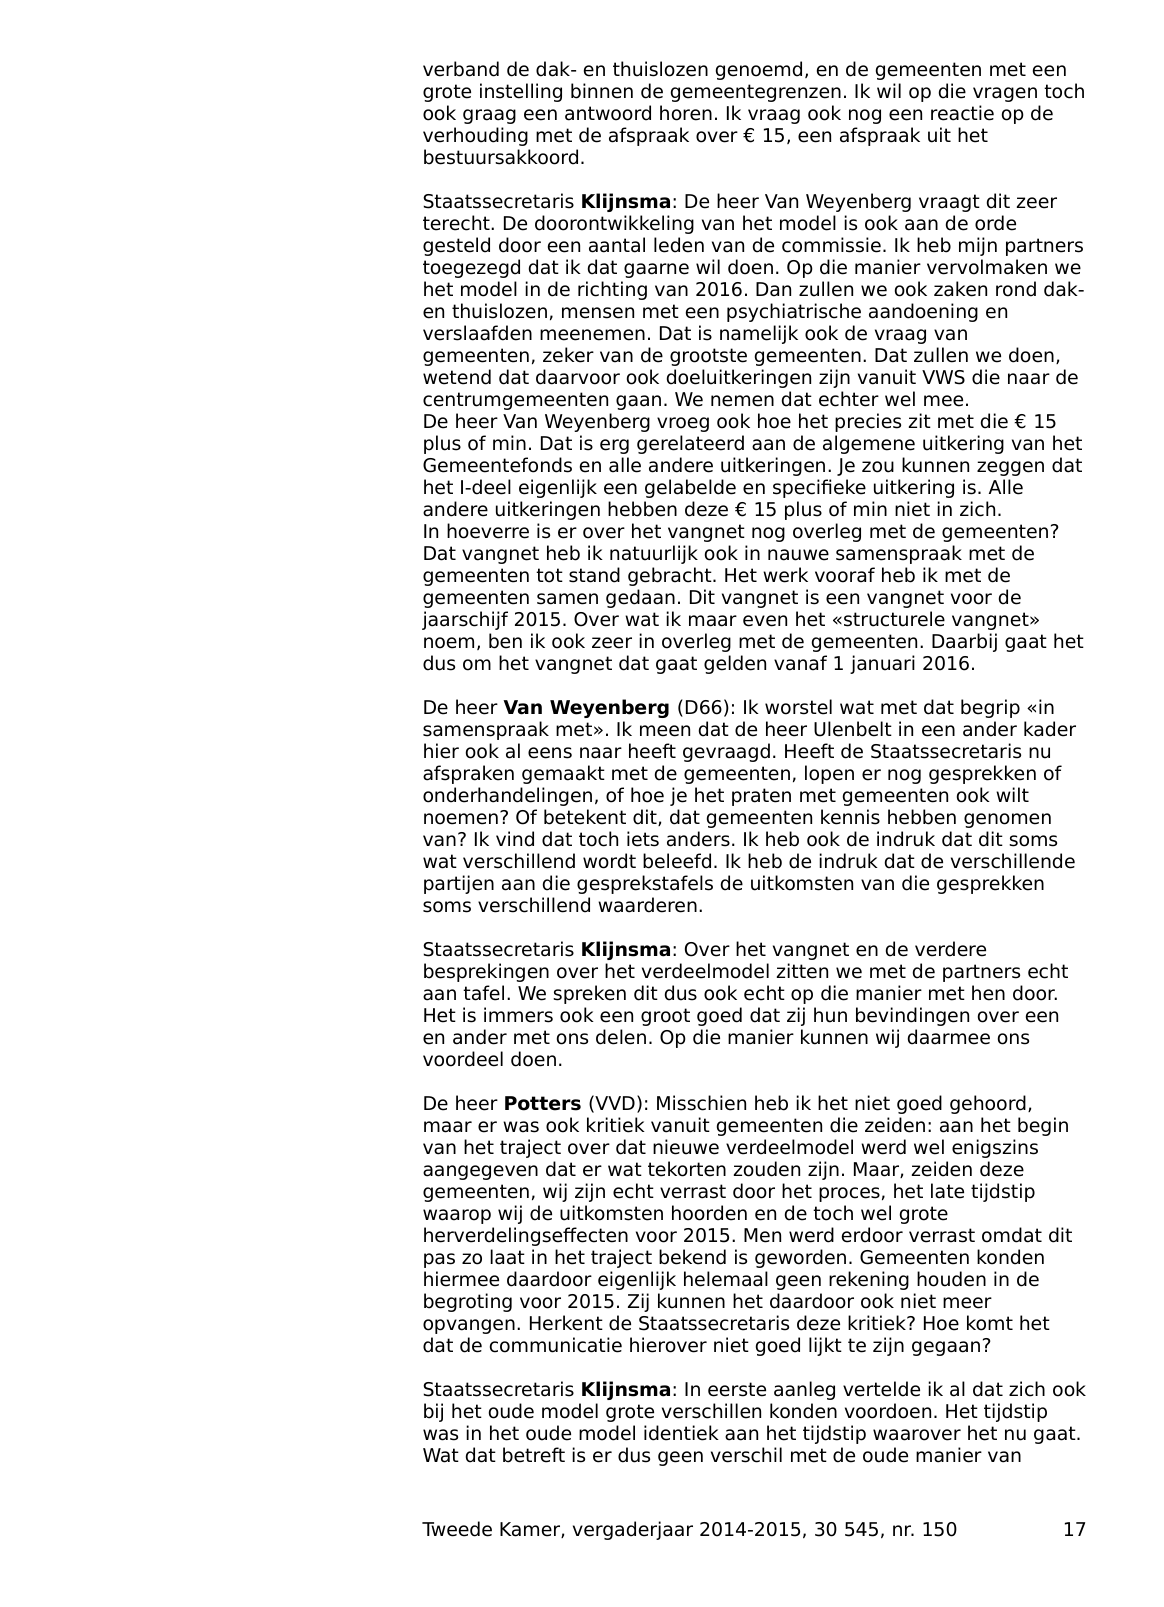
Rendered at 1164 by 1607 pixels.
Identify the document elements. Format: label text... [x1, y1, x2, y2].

text De heer Van Weyenberg vroeg ook hoe het precies zit met die € 15 plus of min. Dat is erg gerelateerd aan de algemene uitkering van het Gemeentefonds en alle andere uitkeringen. Je zou kunnen zeggen dat het I-deel eigenlijk een gelabelde en specifieke uitkering is. Alle andere uitkeringen hebben deze € 15 plus of min niet in zich. [422, 411, 1087, 521]
text In hoeverre is er over het vangnet nog overleg met de gemeenten? Dat vangnet heb ik natuurlijk ook in nauwe samenspraak met de gemeenten tot stand gebracht. Het werk vooraf heb ik met de gemeenten samen gedaan. Dit vangnet is een vangnet voor de jaarschijf 2015. Over wat ik maar even het «structurele vangnet» noem, ben ik ook zeer in overleg met de gemeenten. Daarbij gaat het dus om het vangnet dat gaat gelden vanaf 1 januari 2016. [422, 521, 1087, 675]
text De heer Potters (VVD): Misschien heb ik het niet goed gehoord, maar er was ook kritiek vanuit gemeenten die zeiden: aan het begin van het traject over dat nieuwe verdeelmodel werd wel enigszins aangegeven dat er wat tekorten zouden zijn. Maar, zeiden deze gemeenten, wij zijn echt verrast door het proces, het late tijdstip waarop wij de uitkomsten hoorden en de toch wel grote herverdelingseffecten voor 2015. Men werd erdoor verrast omdat dit pas zo laat in het traject bekend is geworden. Gemeenten konden hiermee daardoor eigenlijk helemaal geen rekening houden in de begroting voor 2015. Zij kunnen het daardoor ook niet meer opvangen. Herkent de Staatssecretaris deze kritiek? Hoe komt het dat de communicatie hierover niet goed lijkt te zijn gegaan? [422, 1093, 1087, 1357]
text verband de dak- en thuislozen genoemd, en de gemeenten met een grote instelling binnen de gemeentegrenzen. Ik wil op die vragen toch ook graag een antwoord horen. Ik vraag ook nog een reactie op de verhouding met de afspraak over € 15, een afspraak uit het bestuursakkoord. [422, 59, 1087, 169]
text Staatssecretaris Klijnsma: De heer Van Weyenberg vraagt dit zeer terecht. De doorontwikkeling van het model is ook aan de orde gesteld door een aantal leden van de commissie. Ik heb mijn partners toegezegd dat ik dat gaarne wil doen. Op die manier vervolmaken we het model in de richting van 2016. Dan zullen we ook zaken rond dak- en thuislozen, mensen met een psychiatrische aandoening en verslaafden meenemen. Dat is namelijk ook de vraag van gemeenten, zeker van de grootste gemeenten. Dat zullen we doen, wetend dat daarvoor ook doeluitkeringen zijn vanuit VWS die naar de centrumgemeenten gaan. We nemen dat echter wel mee. [422, 191, 1087, 411]
text Staatssecretaris Klijnsma: In eerste aanleg vertelde ik al dat zich ook bij het oude model grote verschillen konden voordoen. Het tijdstip was in het oude model identiek aan het tijdstip waarover het nu gaat. Wat dat betreft is er dus geen verschil met de oude manier van [422, 1379, 1087, 1467]
text De heer Van Weyenberg (D66): Ik worstel wat met dat begrip «in samenspraak met». Ik meen dat de heer Ulenbelt in een ander kader hier ook al eens naar heeft gevraagd. Heeft de Staatssecretaris nu afspraken gemaakt met de gemeenten, lopen er nog gesprekken of onderhandelingen, of hoe je het praten met gemeenten ook wilt noemen? Of betekent dit, dat gemeenten kennis hebben genomen van? Ik vind dat toch iets anders. Ik heb ook de indruk dat dit soms wat verschillend wordt beleefd. Ik heb de indruk dat de verschillende partijen aan die gesprekstafels de uitkomsten van die gesprekken soms verschillend waarderen. [422, 697, 1087, 917]
text Staatssecretaris Klijnsma: Over het vangnet en de verdere besprekingen over het verdeelmodel zitten we met de partners echt aan tafel. We spreken dit dus ook echt op die manier met hen door. Het is immers ook een groot goed dat zij hun bevindingen over een en ander met ons delen. Op die manier kunnen wij daarmee ons voordeel doen. [422, 939, 1087, 1071]
